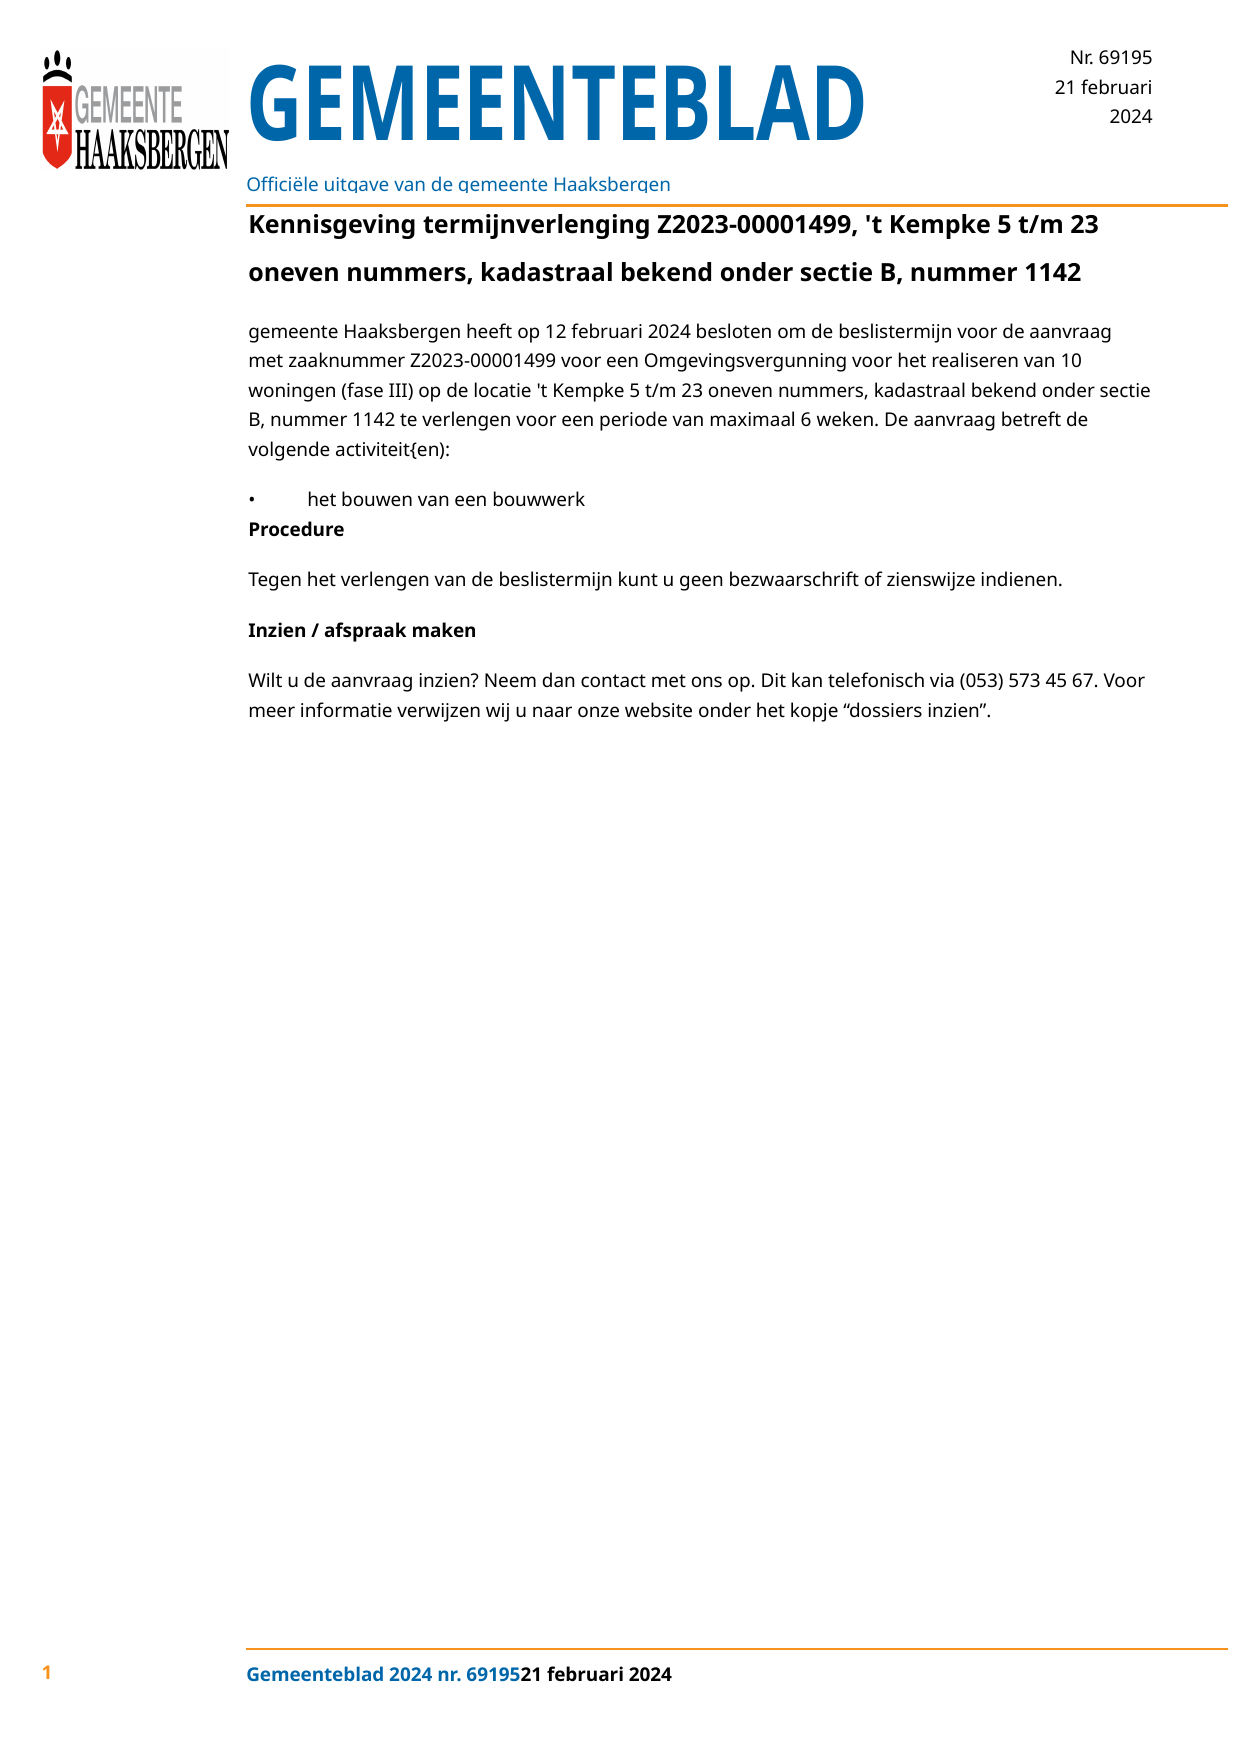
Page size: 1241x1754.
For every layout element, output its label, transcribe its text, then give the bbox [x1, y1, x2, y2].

text Tegen het verlengen van de beslistermijn kunt u geen bezwaarschrift of zienswijze indienen. [248, 567, 1152, 592]
text gemeente Haaksbergen heeft op 12 februari 2024 besloten om de beslistermijn voor de aanvraag met zaaknummer Z2023-00001499 voor een Omgevingsvergunning voor het realiseren van 10 woningen (fase III) op de locatie 't Kempke 5 t/m 23 oneven nummers, kadastraal bekend onder sectie B, nummer 1142 te verlengen voor een periode van maximaal 6 weken. De aanvraag betreft de volgende activiteit{en): [248, 318, 1152, 462]
list het bouwen van een bouwwerk [248, 487, 1152, 512]
text Procedure [248, 516, 1152, 542]
picture [41, 47, 231, 172]
text Kennisgeving termijnverlenging Z2023-00001499, 't Kempke 5 t/m 23 oneven nummers, kadastraal bekend onder sectie B, nummer 1142 [248, 207, 1152, 288]
text Wilt u de aanvraag inzien? Neem dan contact met ons op. Dit kan telefonisch via (053) 573 45 67. Voor meer informatie verwijzen wij u naar onze website onder het kopje “dossiers inzien”. [248, 667, 1152, 723]
text Inzien / afspraak maken [248, 617, 1152, 643]
